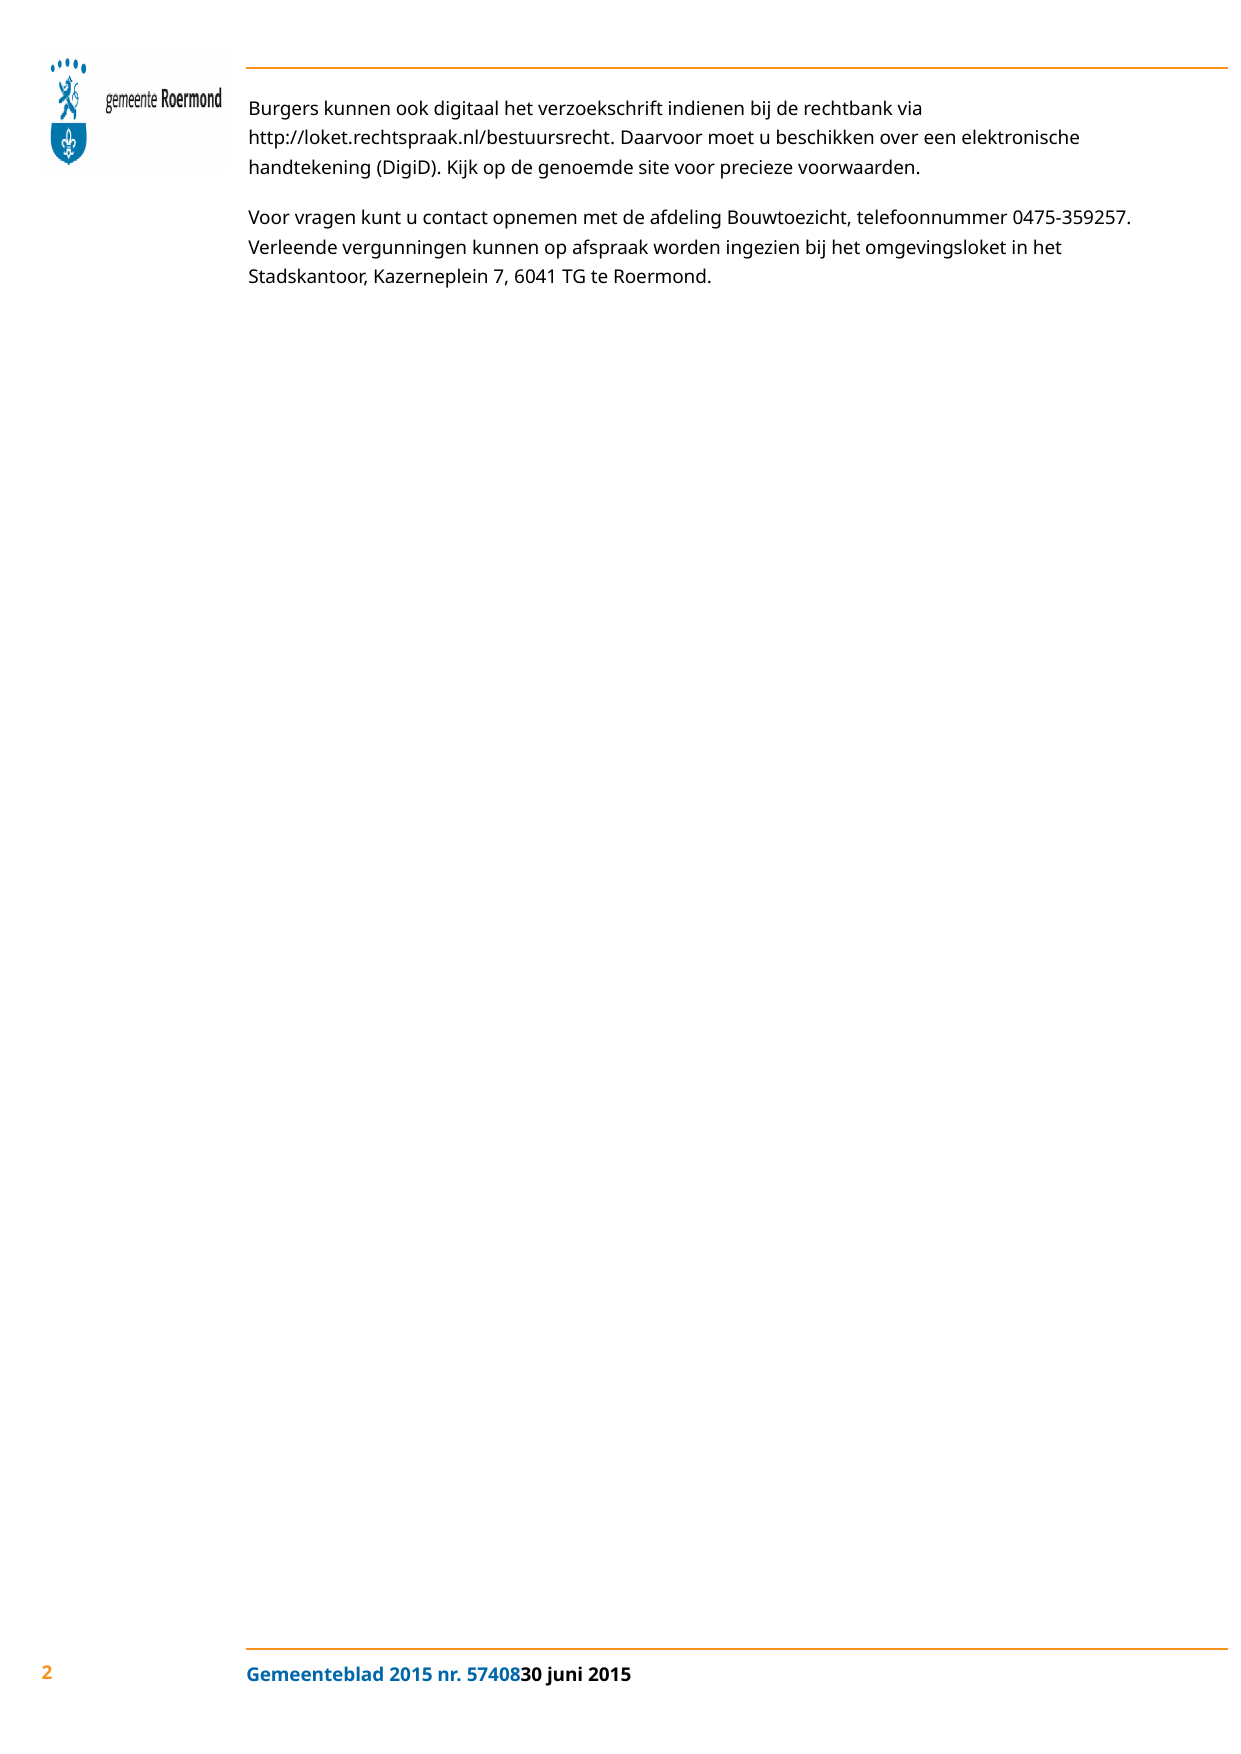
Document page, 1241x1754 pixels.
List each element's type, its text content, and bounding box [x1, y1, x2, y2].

text Voor vragen kunt u contact opnemen met de afdeling Bouwtoezicht, telefoonnummer 0475-359257. Verleende vergunningen kunnen op afspraak worden ingezien bij het omgevingsloket in het Stadskantoor, Kazerneplein 7, 6041 TG te Roermond. [248, 204, 1152, 289]
picture [41, 47, 231, 172]
text Burgers kunnen ook digitaal het verzoekschrift indienen bij de rechtbank via http://loket.rechtspraak.nl/bestuursrecht. Daarvoor moet u beschikken over een elektronische handtekening (DigiD). Kijk op de genoemde site voor precieze voorwaarden. [248, 95, 1152, 180]
